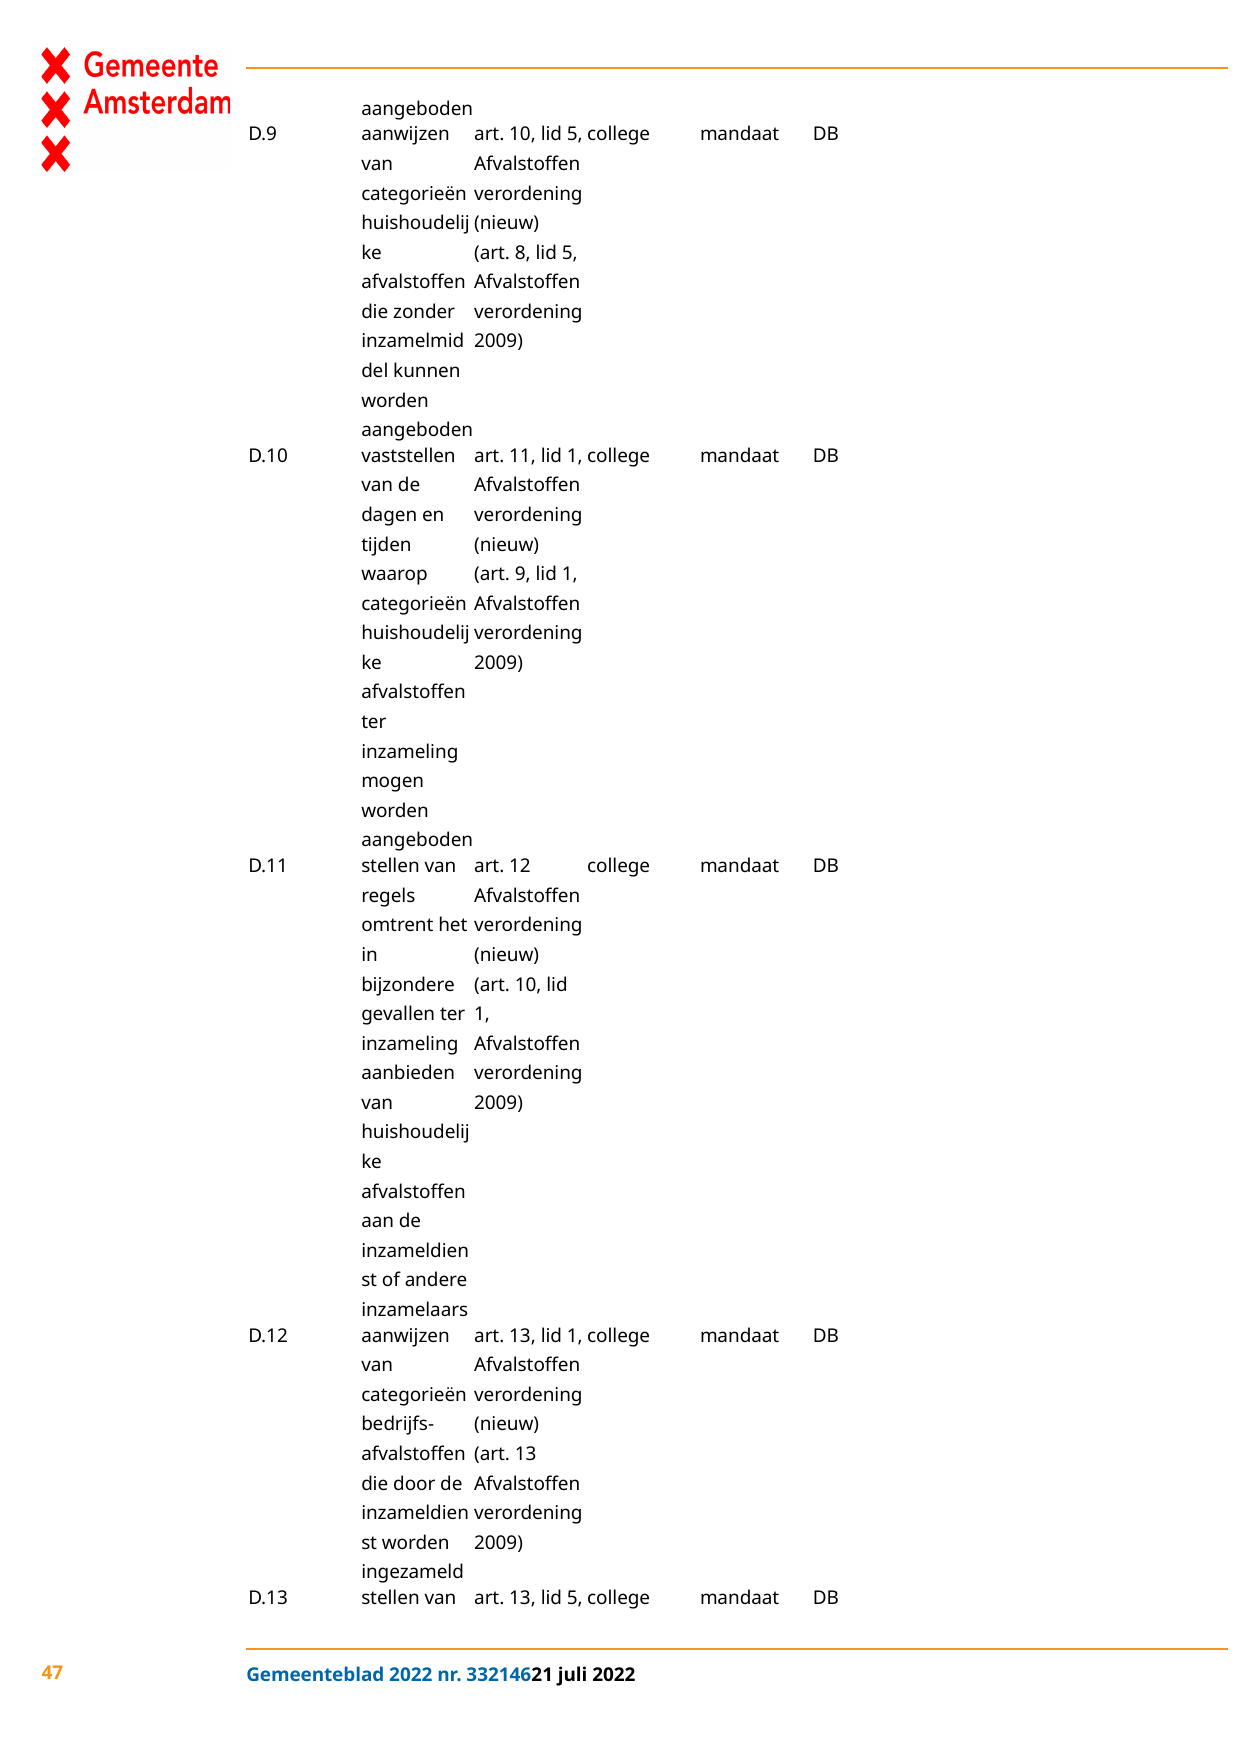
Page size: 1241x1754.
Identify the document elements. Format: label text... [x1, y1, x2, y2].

table_cell aangeboden [361, 95, 474, 121]
table_cell aanwijzen van categorieën huishoudelijke afvalstoffen die zonder inzamelmiddel kunnen worden aangeboden [361, 121, 474, 442]
table_cell college [587, 853, 700, 1322]
table_cell [926, 121, 1038, 442]
picture [41, 47, 231, 172]
table_cell [926, 442, 1038, 852]
table_cell [926, 853, 1038, 1322]
table_cell D.13 [248, 1584, 361, 1610]
table_cell D.9 [248, 121, 361, 442]
table_cell DB [813, 121, 926, 442]
table_cell [1039, 121, 1152, 442]
table_cell mandaat [700, 853, 813, 1322]
table_cell [1039, 442, 1152, 852]
table_cell [813, 95, 926, 121]
table_cell vaststellen van de dagen en tijden waarop categorieën huishoudelijke afvalstoffen ter inzameling mogen worden aangeboden [361, 442, 474, 852]
table_cell mandaat [700, 1322, 813, 1584]
table_cell college [587, 1584, 700, 1610]
table_cell art. 12 Afvalstoffenverordening (nieuw) (art. 10, lid 1, Afvalstoffenverordening 2009) [474, 853, 587, 1322]
table_cell DB [813, 1584, 926, 1610]
table_cell art. 11, lid 1, Afvalstoffenverordening (nieuw) (art. 9, lid 1, Afvalstoffenverordening 2009) [474, 442, 587, 852]
table_cell [248, 95, 361, 121]
table_cell college [587, 442, 700, 852]
table_cell stellen van regels omtrent het in bijzondere gevallen ter inzameling aanbieden van huishoudelijke afvalstoffen aan de inzameldienst of andere inzamelaars [361, 853, 474, 1322]
table_cell [1039, 95, 1152, 121]
table_cell [1039, 1584, 1152, 1610]
table_cell [926, 1322, 1038, 1584]
table_cell [926, 95, 1038, 121]
table_cell [926, 1584, 1038, 1610]
table_cell [1039, 853, 1152, 1322]
table_cell mandaat [700, 121, 813, 442]
table_cell DB [813, 853, 926, 1322]
table_cell [1039, 1322, 1152, 1584]
table_cell [474, 95, 587, 121]
table_cell [700, 95, 813, 121]
table_cell art. 13, lid 5, [474, 1584, 587, 1610]
table_cell mandaat [700, 442, 813, 852]
table_cell D.11 [248, 853, 361, 1322]
table_cell college [587, 121, 700, 442]
table_cell DB [813, 442, 926, 852]
table_cell mandaat [700, 1584, 813, 1610]
table_cell stellen van [361, 1584, 474, 1610]
table_cell art. 10, lid 5, Afvalstoffenverordening (nieuw) (art. 8, lid 5, Afvalstoffenverordening 2009) [474, 121, 587, 442]
table_cell [587, 95, 700, 121]
table_cell D.12 [248, 1322, 361, 1584]
table_cell art. 13, lid 1, Afvalstoffenverordening (nieuw) (art. 13 Afvalstoffenverordening 2009) [474, 1322, 587, 1584]
table_cell DB [813, 1322, 926, 1584]
table_cell aanwijzen van categorieën bedrijfs-afvalstoffen die door de inzameldienst worden ingezameld [361, 1322, 474, 1584]
table_cell college [587, 1322, 700, 1584]
table_cell D.10 [248, 442, 361, 852]
